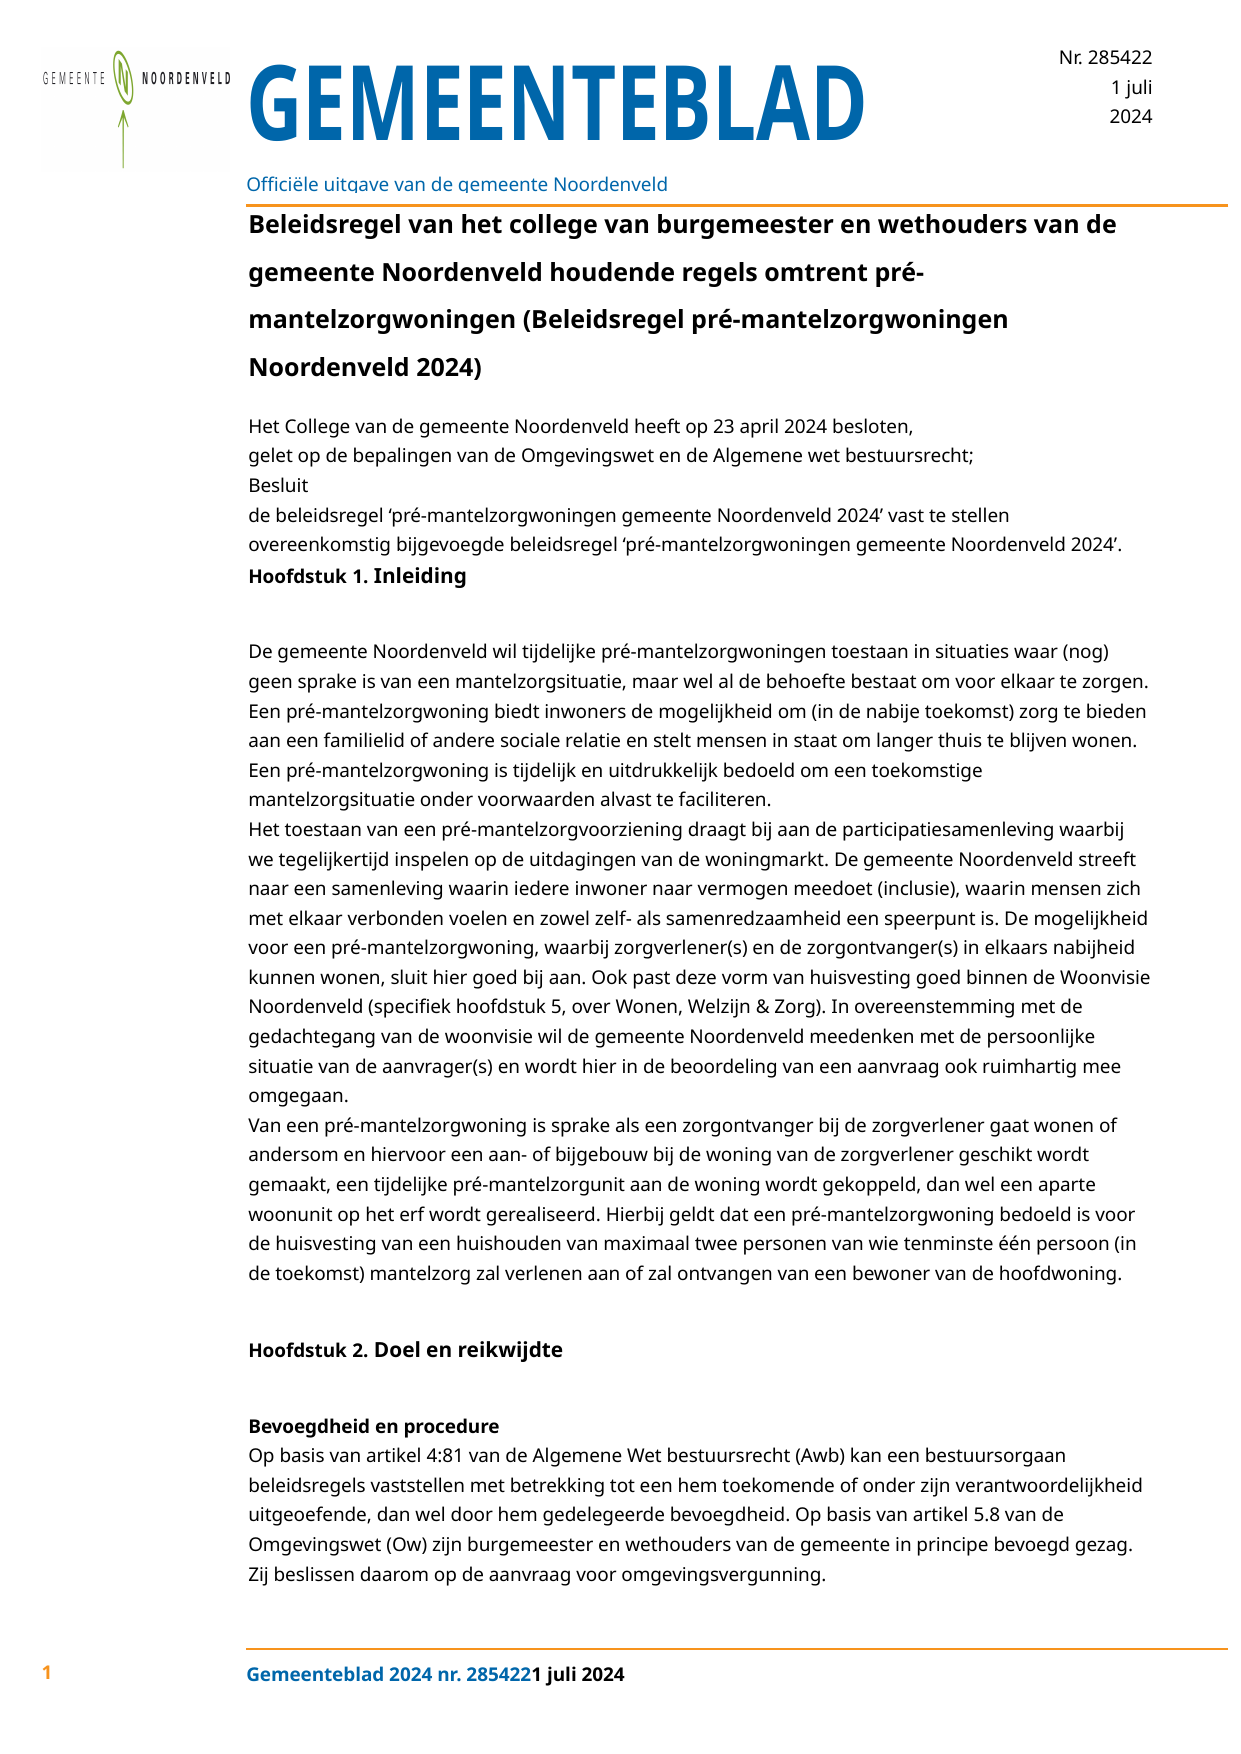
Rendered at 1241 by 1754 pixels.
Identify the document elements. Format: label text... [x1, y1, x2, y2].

text gelet op de bepalingen van de Omgevingswet en de Algemene wet bestuursrecht; [248, 443, 1152, 468]
text Het College van de gemeente Noordenveld heeft op 23 april 2024 besloten, [248, 413, 1152, 439]
picture [41, 47, 231, 172]
text Van een pré-mantelzorgwoning is sprake als een zorgontvanger bij de zorgverlener gaat wonen of andersom en hiervoor een aan- of bijgebouw bij de woning van de zorgverlener geschikt wordt gemaakt, een tijdelijke pré-mantelzorgunit aan de woning wordt gekoppeld, dan wel een aparte woonunit op het erf wordt gerealiseerd. Hierbij geldt dat een pré-mantelzorgwoning bedoeld is voor de huisvesting van een huishouden van maximaal twee personen van wie tenminste één persoon (in de toekomst) mantelzorg zal verlenen aan of zal ontvangen van een bewoner van de hoofdwoning. [248, 1112, 1152, 1286]
text Op basis van artikel 4:81 van de Algemene Wet bestuursrecht (Awb) kan een bestuursorgaan beleidsregels vaststellen met betrekking tot een hem toekomende of onder zijn verantwoordelijkheid uitgeoefende, dan wel door hem gedelegeerde bevoegdheid. Op basis van artikel 5.8 van de Omgevingswet (Ow) zijn burgemeester en wethouders van de gemeente in principe bevoegd gezag. Zij beslissen daarom op de aanvraag voor omgevingsvergunning. [248, 1442, 1152, 1587]
text Hoofdstuk 2. Doel en reikwijdte [248, 1335, 1152, 1364]
text De gemeente Noordenveld wil tijdelijke pré-mantelzorgwoningen toestaan in situaties waar (nog) geen sprake is van een mantelzorgsituatie, maar wel al de behoefte bestaat om voor elkaar te zorgen. Een pré-mantelzorgwoning biedt inwoners de mogelijkheid om (in de nabije toekomst) zorg te bieden aan een familielid of andere sociale relatie en stelt mensen in staat om langer thuis te blijven wonen. Een pré-mantelzorgwoning is tijdelijk en uitdrukkelijk bedoeld om een toekomstige mantelzorgsituatie onder voorwaarden alvast te faciliteren. [248, 639, 1152, 812]
text de beleidsregel ‘pré-mantelzorgwoningen gemeente Noordenveld 2024’ vast te stellen overeenkomstig bijgevoegde beleidsregel ‘pré-mantelzorgwoningen gemeente Noordenveld 2024’. [248, 502, 1152, 557]
text Hoofdstuk 1. Inleiding [248, 561, 1152, 589]
text Besluit [248, 472, 1152, 498]
text Beleidsregel van het college van burgemeester en wethouders van de gemeente Noordenveld houdende regels omtrent pré-mantelzorgwoningen (Beleidsregel pré-mantelzorgwoningen Noordenveld 2024) [248, 207, 1152, 384]
text Bevoegdheid en procedure [248, 1413, 1152, 1439]
text Het toestaan van een pré-mantelzorgvoorziening draagt bij aan de participatiesamenleving waarbij we tegelijkertijd inspelen op de uitdagingen van de woningmarkt. De gemeente Noordenveld streeft naar een samenleving waarin iedere inwoner naar vermogen meedoet (inclusie), waarin mensen zich met elkaar verbonden voelen en zowel zelf- als samenredzaamheid een speerpunt is. De mogelijkheid voor een pré-mantelzorgwoning, waarbij zorgverlener(s) en de zorgontvanger(s) in elkaars nabijheid kunnen wonen, sluit hier goed bij aan. Ook past deze vorm van huisvesting goed binnen de Woonvisie Noordenveld (specifiek hoofdstuk 5, over Wonen, Welzijn & Zorg). In overeenstemming met de gedachtegang van de woonvisie wil de gemeente Noordenveld meedenken met de persoonlijke situatie van de aanvrager(s) en wordt hier in de beoordeling van een aanvraag ook ruimhartig mee omgegaan. [248, 816, 1152, 1108]
